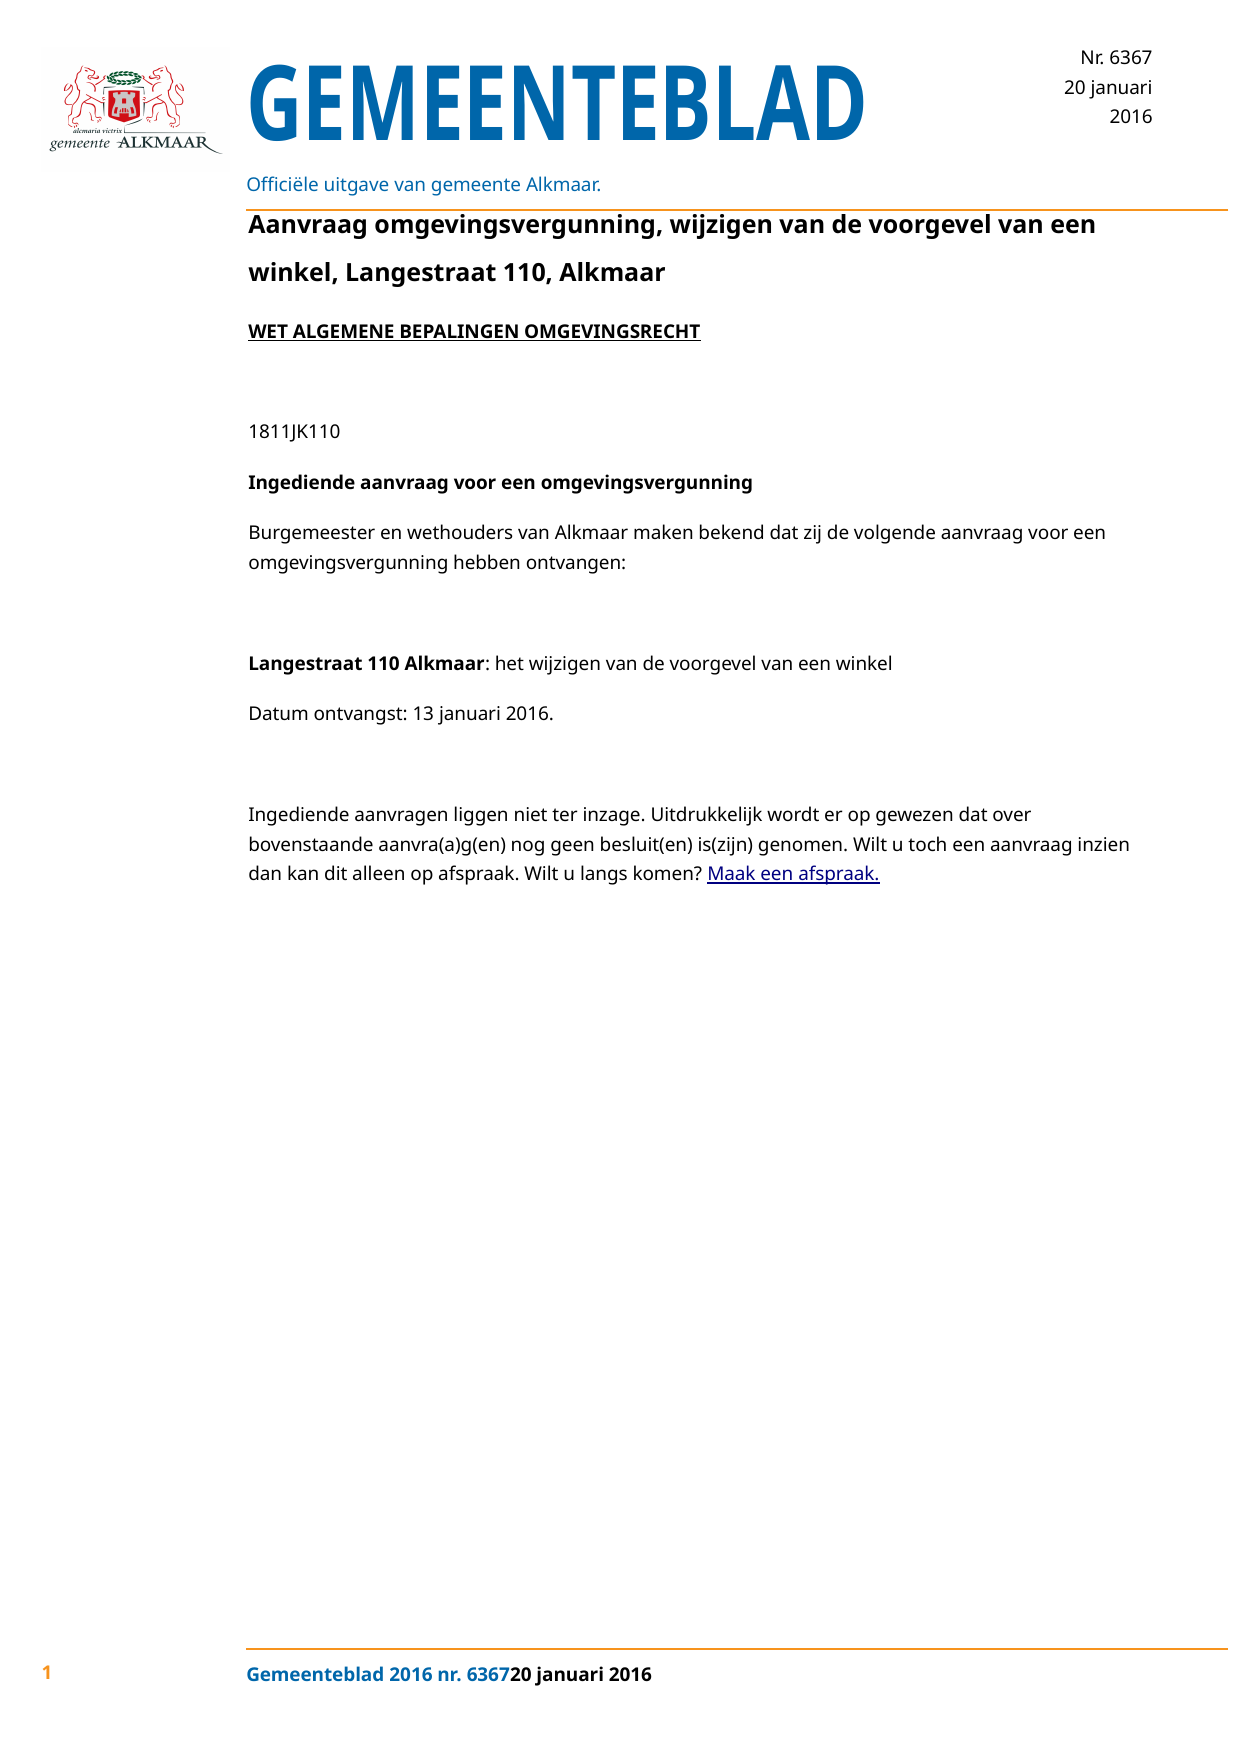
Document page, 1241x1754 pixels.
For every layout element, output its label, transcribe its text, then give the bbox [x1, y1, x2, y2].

picture [41, 47, 231, 172]
text Ingediende aanvragen liggen niet ter inzage. Uitdrukkelijk wordt er op gewezen dat over bovenstaande aanvra(a)g(en) nog geen besluit(en) is(zijn) genomen. Wilt u toch een aanvraag inzien dan kan dit alleen op afspraak. Wilt u langs komen? Maak een afspraak. [248, 801, 1152, 886]
text Burgemeester en wethouders van Alkmaar maken bekend dat zij de volgende aanvraag voor een omgevingsvergunning hebben ontvangen: [248, 519, 1152, 575]
text Ingediende aanvraag voor een omgevingsvergunning [248, 469, 1152, 495]
text Datum ontvangst: 13 januari 2016. [248, 700, 1152, 726]
text Aanvraag omgevingsvergunning, wijzigen van de voorgevel van een winkel, Langestraat 110, Alkmaar [248, 211, 1152, 288]
text 1811JK110 [248, 419, 1152, 444]
text Langestraat 110 Alkmaar: het wijzigen van de voorgevel van een winkel [248, 650, 1152, 676]
text WET ALGEMENE BEPALINGEN OMGEVINGSRECHT [248, 318, 1152, 344]
